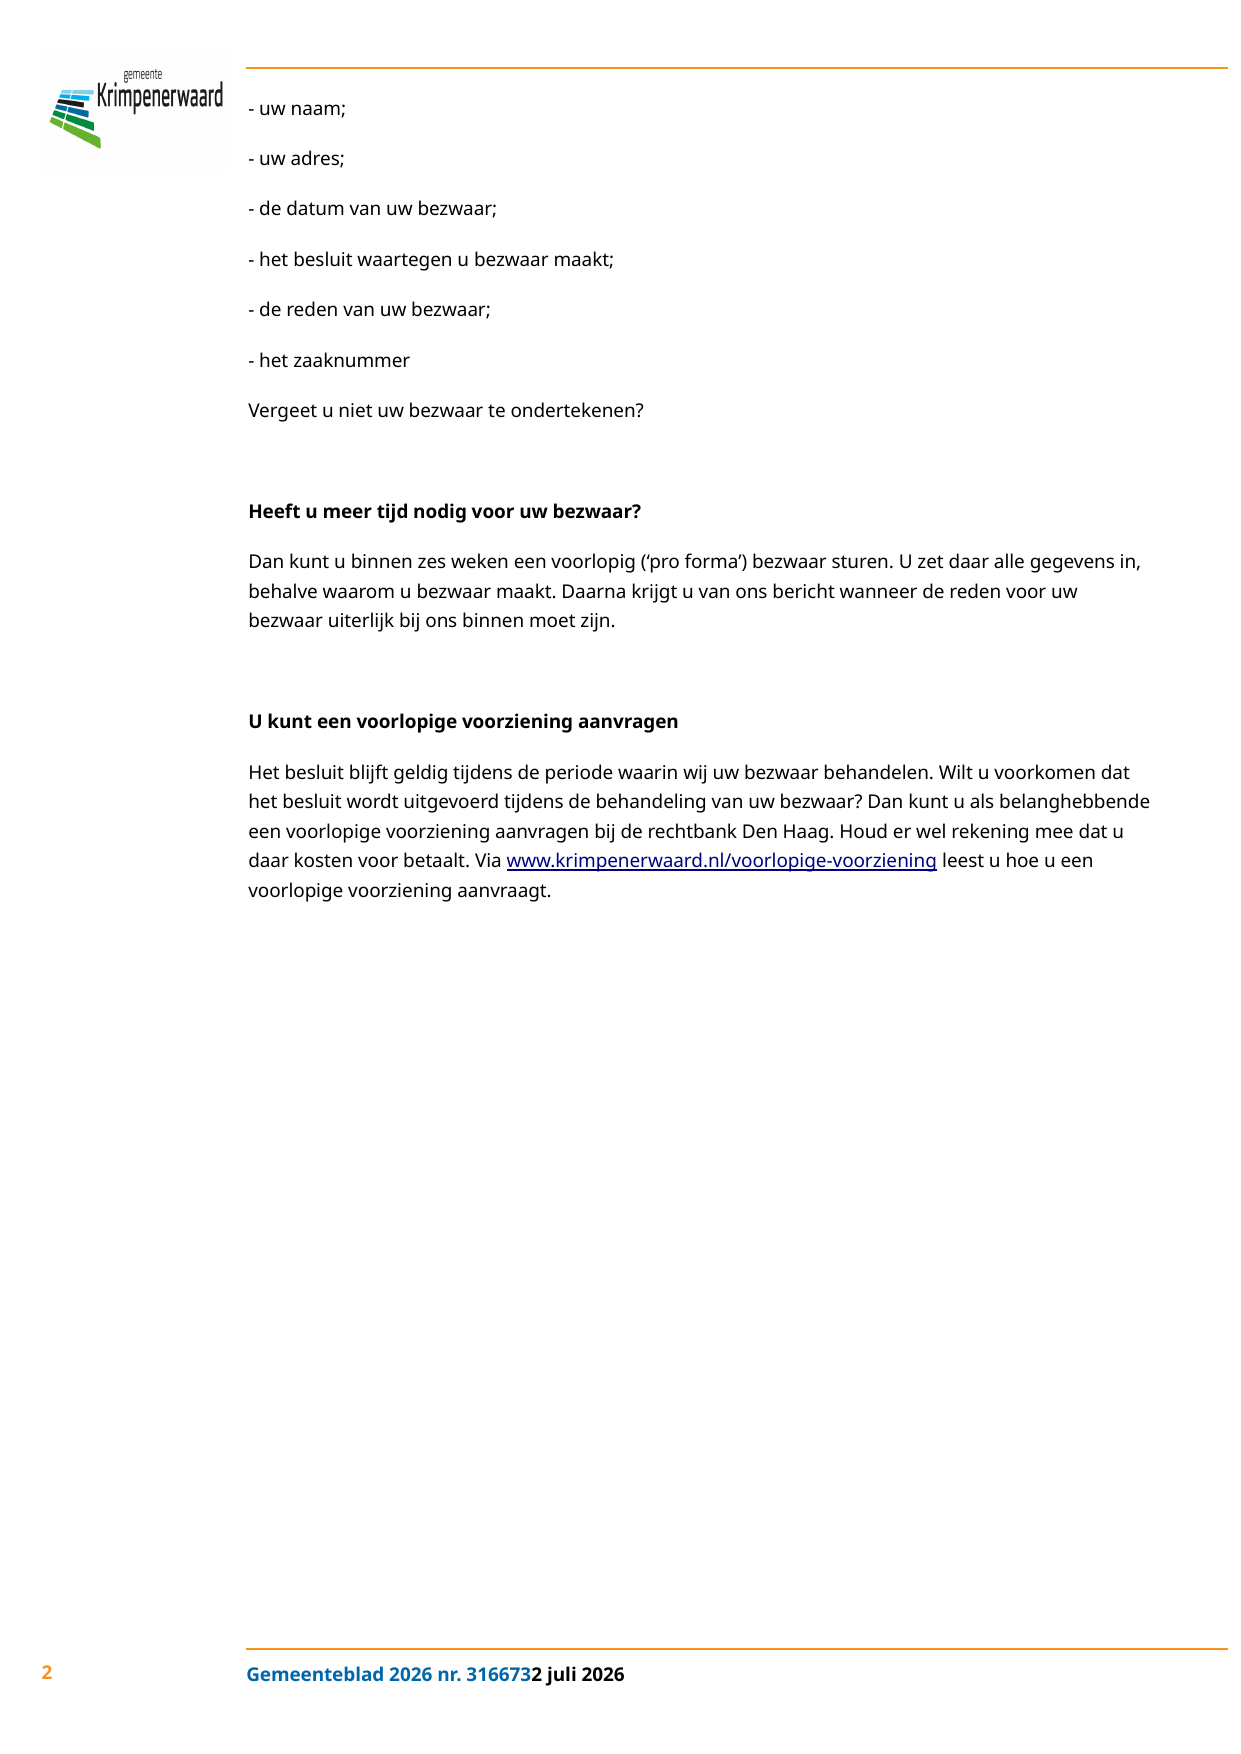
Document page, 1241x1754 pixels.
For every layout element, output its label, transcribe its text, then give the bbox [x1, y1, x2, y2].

text Dan kunt u binnen zes weken een voorlopig (‘pro forma’) bezwaar sturen. U zet daar alle gegevens in, behalve waarom u bezwaar maakt. Daarna krijgt u van ons bericht wanneer de reden voor uw bezwaar uiterlijk bij ons binnen moet zijn. [248, 548, 1152, 633]
text - uw naam; [248, 95, 1152, 121]
picture [41, 47, 231, 172]
text - het besluit waartegen u bezwaar maakt; [248, 246, 1152, 272]
text - de datum van uw bezwaar; [248, 196, 1152, 221]
text - de reden van uw bezwaar; [248, 296, 1152, 322]
text - uw adres; [248, 145, 1152, 171]
text Het besluit blijft geldig tijdens de periode waarin wij uw bezwaar behandelen. Wilt u voorkomen dat het besluit wordt uitgevoerd tijdens de behandeling van uw bezwaar? Dan kunt u als belanghebbende een voorlopige voorziening aanvragen bij de rechtbank Den Haag. Houd er wel rekening mee dat u daar kosten voor betaalt. Via www.krimpenerwaard.nl/voorlopige-voorziening leest u hoe u een voorlopige voorziening aanvraagt. [248, 759, 1152, 903]
text Heeft u meer tijd nodig voor uw bezwaar? [248, 498, 1152, 524]
text U kunt een voorlopige voorziening aanvragen [248, 708, 1152, 734]
text - het zaaknummer [248, 347, 1152, 373]
text Vergeet u niet uw bezwaar te ondertekenen? [248, 397, 1152, 423]
